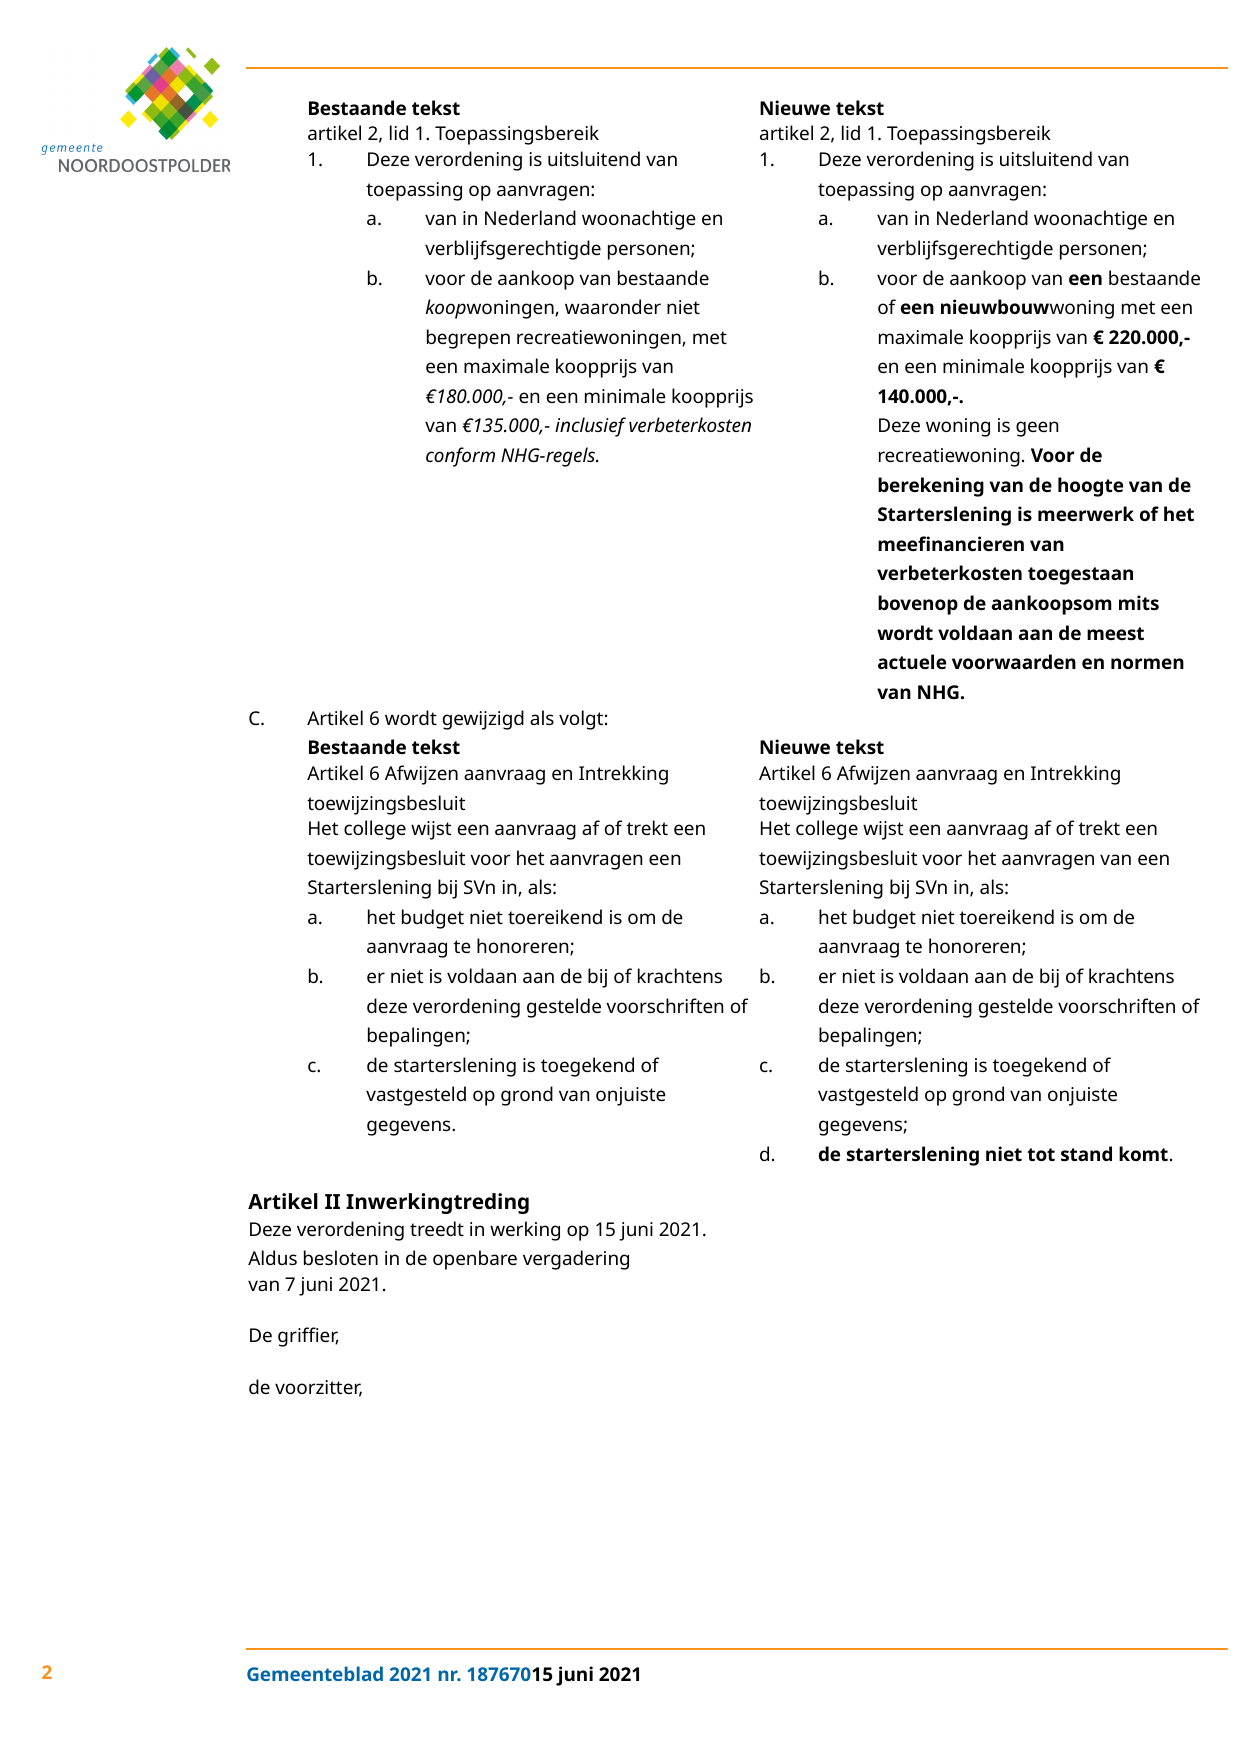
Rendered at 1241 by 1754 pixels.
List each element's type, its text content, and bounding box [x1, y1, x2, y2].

text van 7 juni 2021. [248, 1271, 1152, 1297]
text De griffier, [248, 1323, 1152, 1348]
table_cell Het college wijst een aanvraag af of trekt een toewijzingsbesluit voor het aanvragen een Starterslening bij SVn in, als: het budget niet toereikend is om de aanvraag te honoreren; er niet is voldaan aan de bij of krachtens deze verordening gestelde voorschriften of bepalingen; de starterslening is toegekend of vastgesteld op grond van onjuiste gegevens. [307, 815, 759, 1167]
table_cell Artikel 6 Afwijzen aanvraag en Intrekking toewijzingsbesluit [759, 760, 1211, 815]
list Artikel 6 wordt gewijzigd als volgt: [248, 705, 1152, 730]
table_header Nieuwe tekst [759, 95, 1211, 121]
table_cell Deze verordening is uitsluitend van toepassing op aanvragen: van in Nederland woonachtige en verblijfsgerechtigde personen; voor de aankoop van een bestaande of een nieuwbouwwoning met een maximale koopprijs van € 220.000,- en een minimale koopprijs van € 140.000,-. Deze woning is geen recreatiewoning. Voor de berekening van de hoogte van de Starterslening is meerwerk of het meefinancieren van verbeterkosten toegestaan bovenop de aankoopsom mits wordt voldaan aan de meest actuele voorwaarden en normen van NHG. [759, 146, 1211, 704]
table_cell artikel 2, lid 1. Toepassingsbereik [307, 121, 759, 146]
table_cell Deze verordening is uitsluitend van toepassing op aanvragen: van in Nederland woonachtige en verblijfsgerechtigde personen; voor de aankoop van bestaande koopwoningen, waaronder niet begrepen recreatiewoningen, met een maximale koopprijs van €180.000,- en een minimale koopprijs van €135.000,- inclusief verbeterkosten conform NHG-regels. [307, 146, 759, 704]
text de voorzitter, [248, 1374, 1152, 1400]
table_header Bestaande tekst [307, 734, 759, 760]
table_cell Artikel 6 Afwijzen aanvraag en Intrekking toewijzingsbesluit [307, 760, 759, 815]
text Deze verordening treedt in werking op 15 juni 2021. [248, 1216, 1152, 1242]
table_header Nieuwe tekst [759, 734, 1211, 760]
table_header Bestaande tekst [307, 95, 759, 121]
table_cell artikel 2, lid 1. Toepassingsbereik [759, 121, 1211, 146]
text Artikel II Inwerkingtreding [248, 1187, 1152, 1216]
text Aldus besloten in de openbare vergadering [248, 1246, 1152, 1271]
table_cell Het college wijst een aanvraag af of trekt een toewijzingsbesluit voor het aanvragen van een Starterslening bij SVn in, als: het budget niet toereikend is om de aanvraag te honoreren; er niet is voldaan aan de bij of krachtens deze verordening gestelde voorschriften of bepalingen; de starterslening is toegekend of vastgesteld op grond van onjuiste gegevens; de starterslening niet tot stand komt. [759, 815, 1211, 1167]
picture [41, 47, 231, 172]
